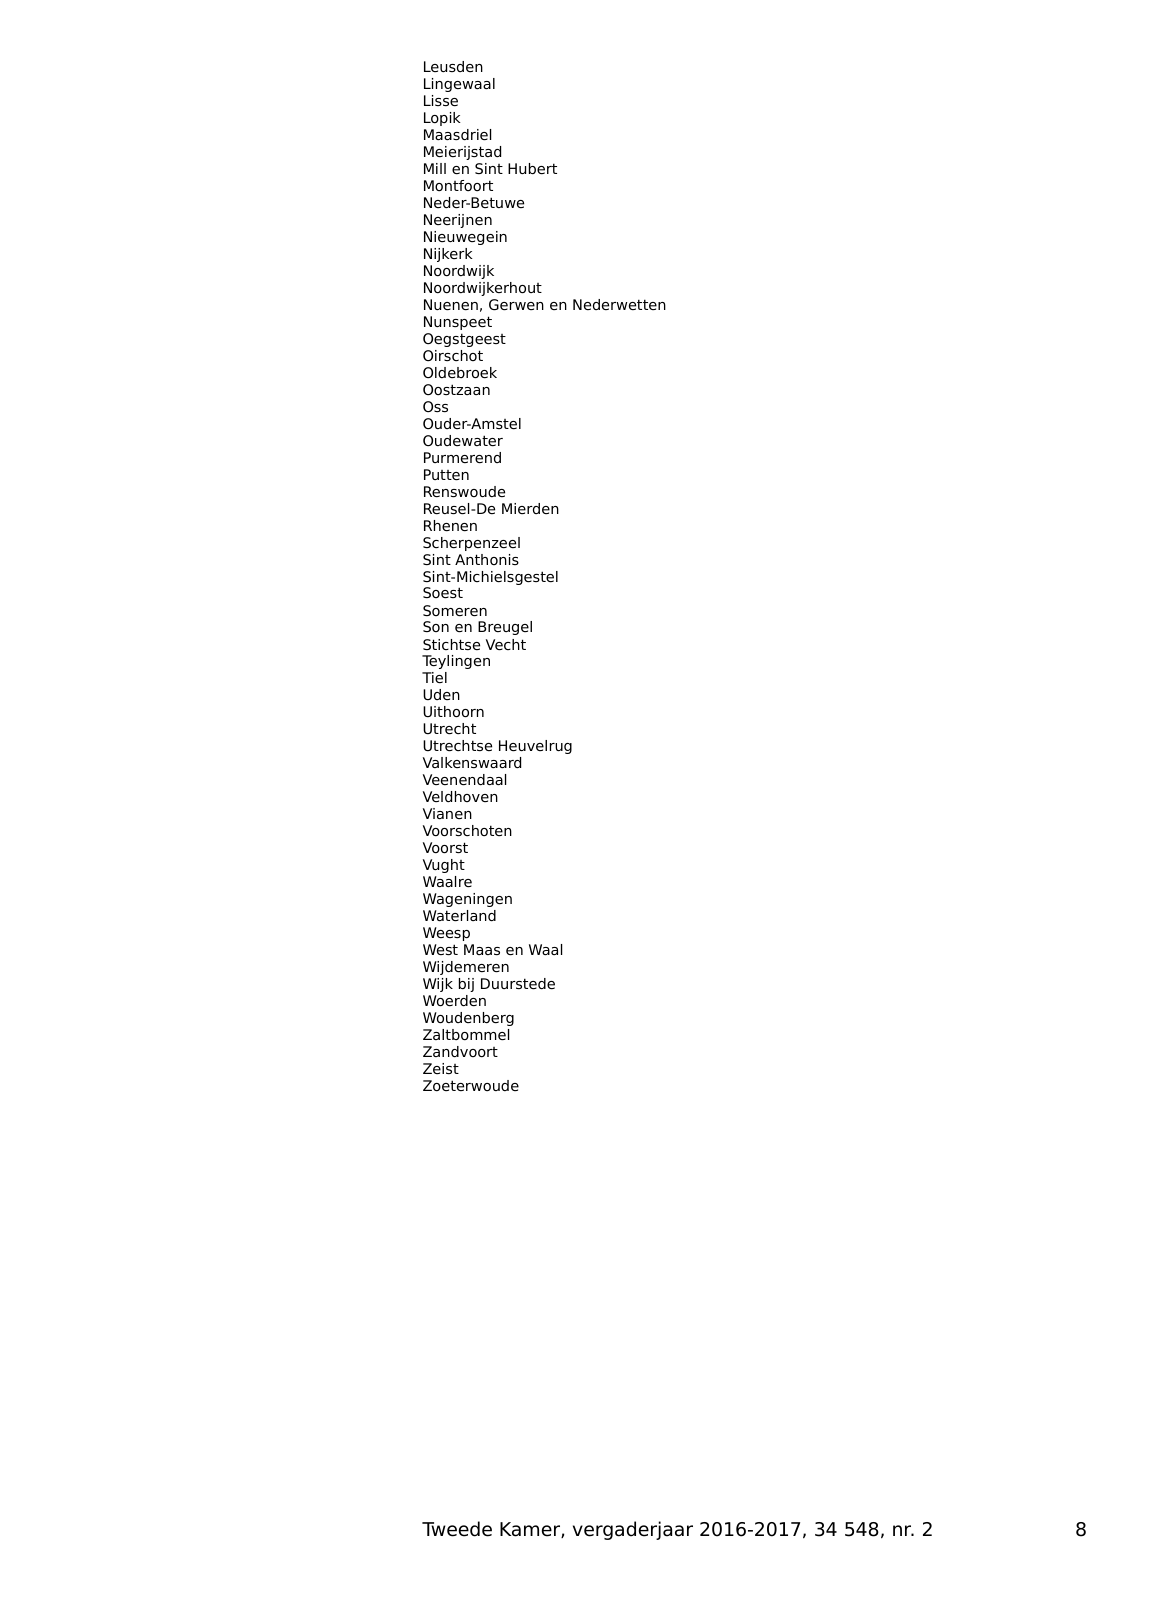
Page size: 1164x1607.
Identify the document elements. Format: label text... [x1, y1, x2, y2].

table_cell Oegstgeest [422, 331, 1087, 348]
table_cell Lopik [422, 110, 1087, 127]
table_cell Lisse [422, 93, 1087, 110]
table_cell Voorschoten [422, 823, 1087, 840]
table_cell Valkenswaard [422, 755, 1087, 772]
table_cell Zaltbommel [422, 1027, 1087, 1044]
table_cell Renswoude [422, 484, 1087, 501]
table_cell Waalre [422, 874, 1087, 891]
table_cell Zeist [422, 1061, 1087, 1078]
table_cell Neder-Betuwe [422, 195, 1087, 212]
table_cell Voorst [422, 840, 1087, 857]
table_cell Nuenen, Gerwen en Nederwetten [422, 297, 1087, 314]
table_cell Veenendaal [422, 772, 1087, 789]
table_cell Tiel [422, 670, 1087, 687]
table_cell Woerden [422, 993, 1087, 1010]
table_cell Scherpenzeel [422, 535, 1087, 551]
table_cell Nijkerk [422, 246, 1087, 263]
table_cell Waterland [422, 908, 1087, 925]
table_cell Son en Breugel [422, 619, 1087, 636]
table_cell Ouder-Amstel [422, 416, 1087, 433]
table_cell Someren [422, 603, 1087, 619]
table_cell Uden [422, 687, 1087, 704]
table_cell Meierijstad Mill en Sint Hubert [422, 144, 1087, 178]
table_cell Oudewater [422, 433, 1087, 449]
table_cell Utrechtse Heuvelrug [422, 738, 1087, 755]
table_cell Purmerend [422, 450, 1087, 467]
table_cell Soest [422, 585, 1087, 602]
table_cell Lingewaal [422, 76, 1087, 93]
table_cell Noordwijk [422, 263, 1087, 280]
table_cell Wijdemeren [422, 959, 1087, 976]
table_cell Sint-Michielsgestel [422, 569, 1087, 585]
table_cell Noordwijkerhout [422, 280, 1087, 297]
table_cell Teylingen [422, 653, 1087, 670]
table_cell Vught [422, 857, 1087, 874]
table_cell Nunspeet [422, 314, 1087, 331]
table_cell Zoeterwoude [422, 1078, 1087, 1095]
table_cell Woudenberg [422, 1010, 1087, 1027]
table_cell West Maas en Waal [422, 942, 1087, 959]
table_cell Oostzaan [422, 382, 1087, 399]
table_cell Putten [422, 467, 1087, 483]
table_cell Leusden [422, 59, 1087, 76]
table_cell Oirschot [422, 348, 1087, 365]
table_cell Wageningen [422, 891, 1087, 908]
table_cell Sint Anthonis [422, 551, 1087, 568]
table_cell Stichtse Vecht [422, 636, 1087, 653]
table_cell Reusel-De Mierden [422, 501, 1087, 517]
table_cell Uithoorn [422, 704, 1087, 721]
table_cell Oss [422, 399, 1087, 416]
table_cell Neerijnen [422, 212, 1087, 229]
table_cell Wijk bij Duurstede [422, 976, 1087, 993]
table_cell Weesp [422, 925, 1087, 942]
table_cell Vianen [422, 806, 1087, 823]
table_cell Veldhoven [422, 789, 1087, 806]
table_cell Utrecht [422, 721, 1087, 738]
table_cell Montfoort [422, 178, 1087, 195]
table_cell Nieuwegein [422, 229, 1087, 246]
table_cell Maasdriel [422, 127, 1087, 144]
table_cell Oldebroek [422, 365, 1087, 382]
table_cell Zandvoort [422, 1044, 1087, 1061]
table_cell Rhenen [422, 518, 1087, 534]
